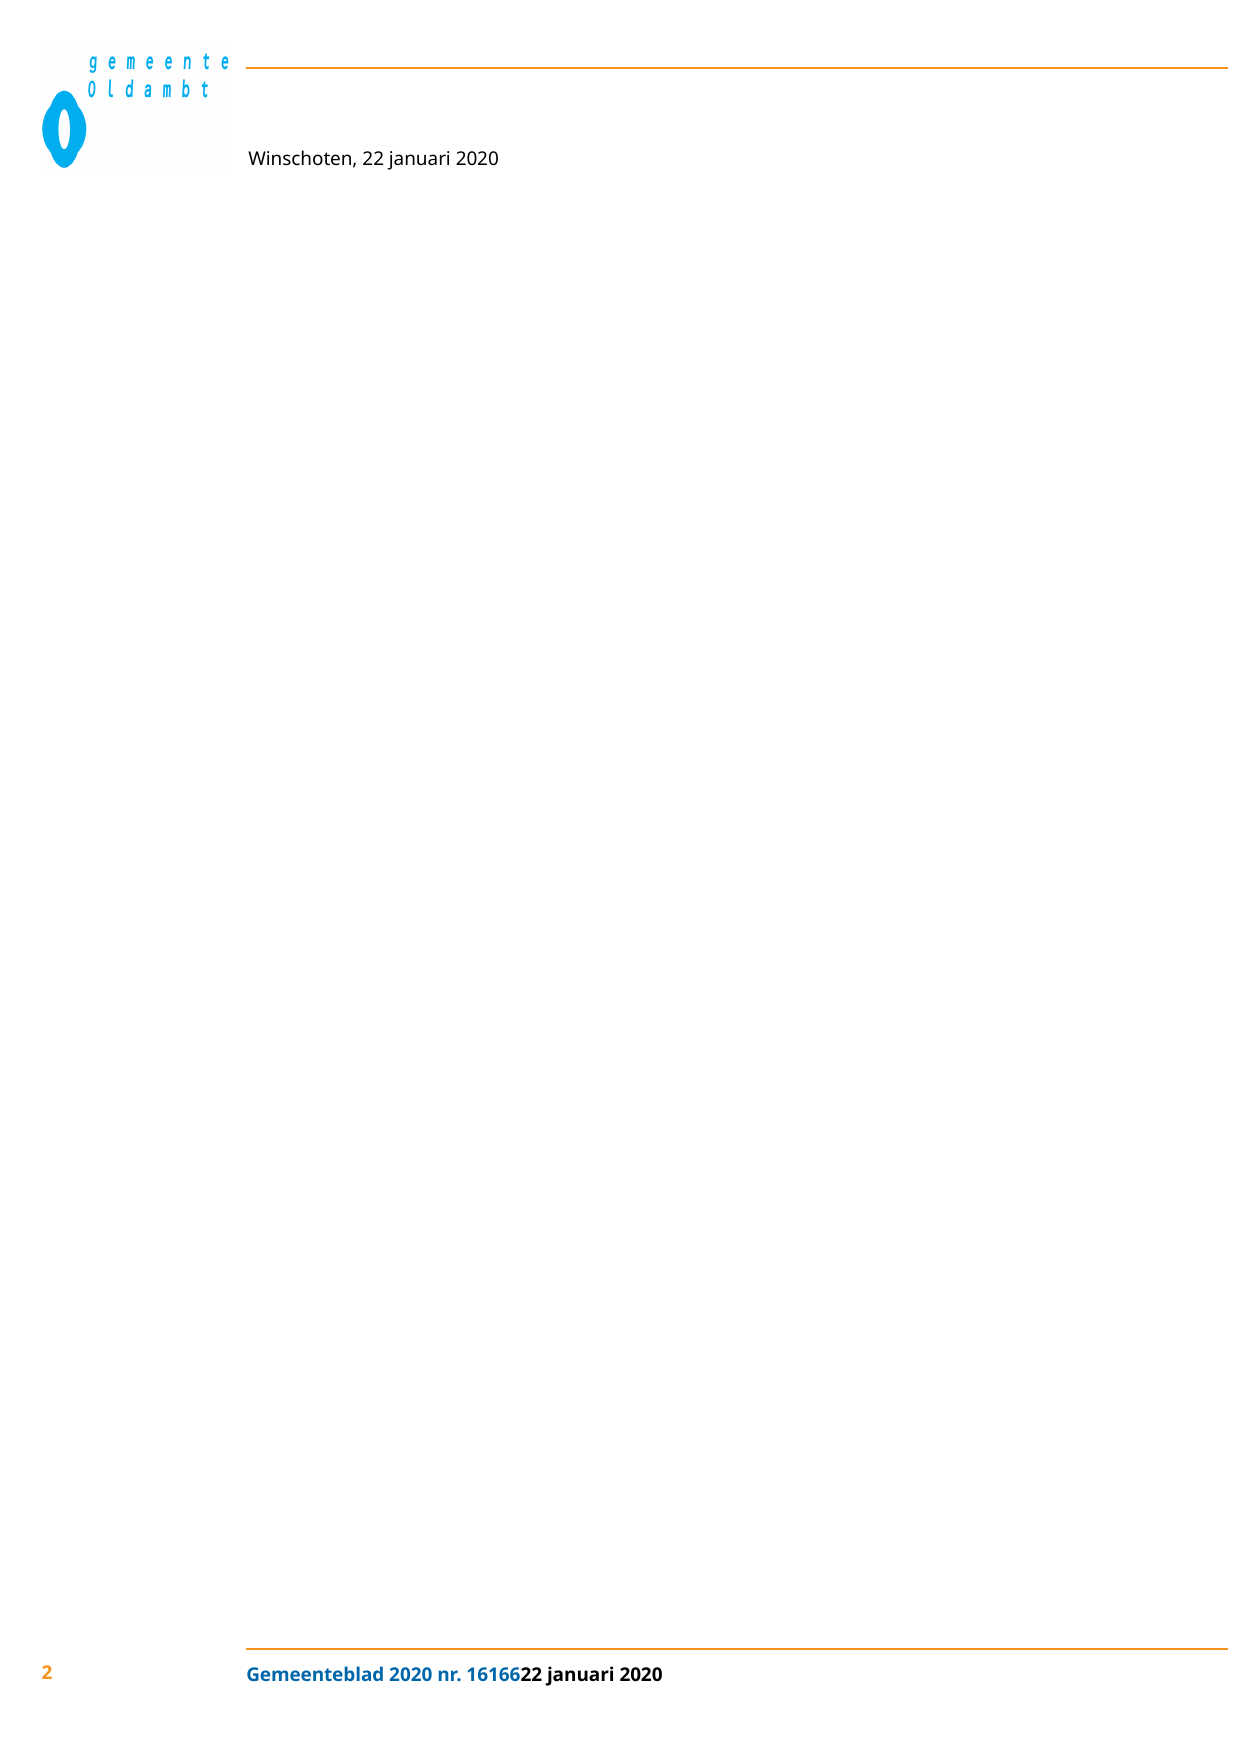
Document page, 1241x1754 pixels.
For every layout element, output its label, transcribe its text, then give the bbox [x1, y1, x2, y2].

text Winschoten, 22 januari 2020 [248, 145, 1152, 171]
picture [41, 47, 231, 172]
